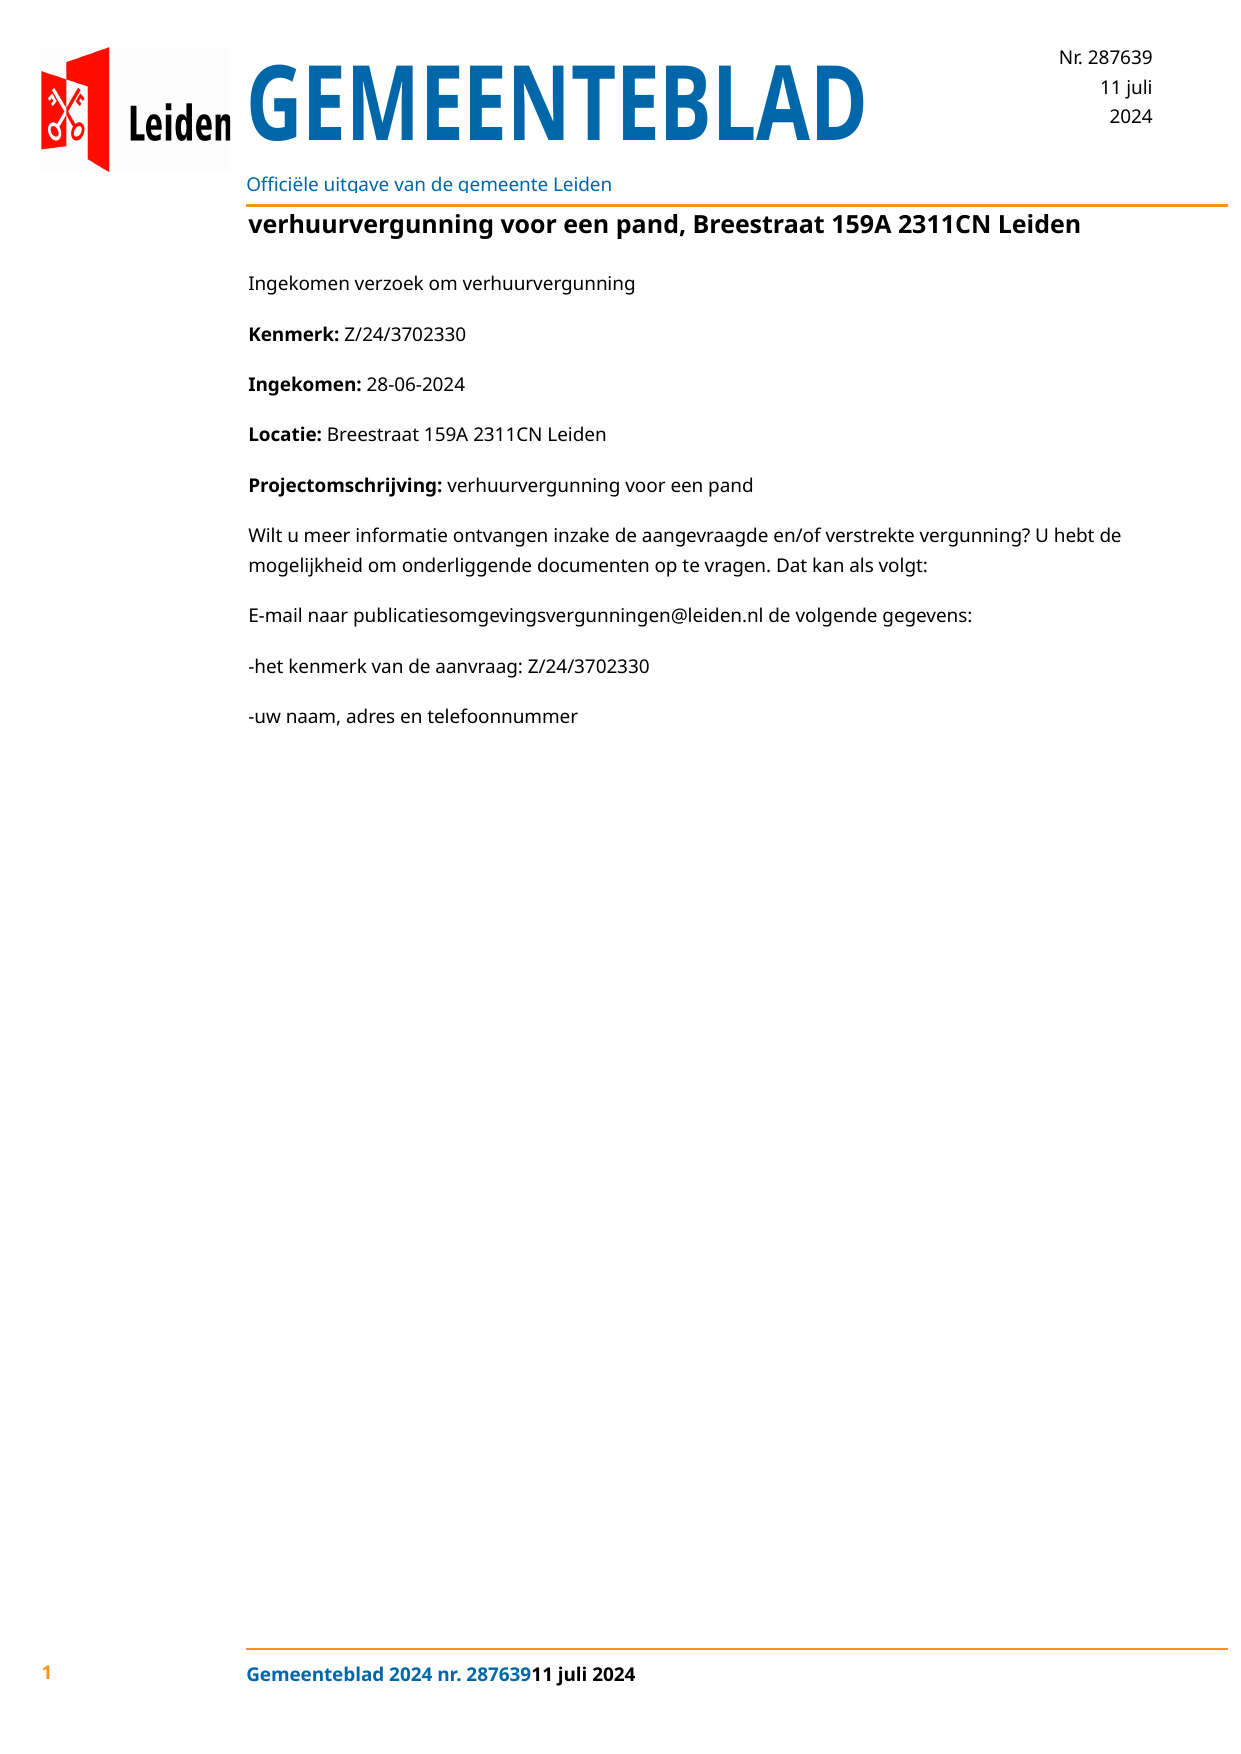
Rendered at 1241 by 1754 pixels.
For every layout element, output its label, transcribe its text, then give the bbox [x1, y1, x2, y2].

text -het kenmerk van de aanvraag: Z/24/3702330 [248, 653, 1152, 678]
text Ingekomen: 28-06-2024 [248, 371, 1152, 397]
text Wilt u meer informatie ontvangen inzake de aangevraagde en/of verstrekte vergunning? U hebt de mogelijkheid om onderliggende documenten op te vragen. Dat kan als volgt: [248, 522, 1152, 578]
text verhuurvergunning voor een pand, Breestraat 159A 2311CN Leiden [248, 207, 1152, 241]
text Projectomschrijving: verhuurvergunning voor een pand [248, 472, 1152, 498]
text Kenmerk: Z/24/3702330 [248, 321, 1152, 346]
picture [41, 47, 231, 172]
text -uw naam, adres en telefoonnummer [248, 703, 1152, 729]
text E-mail naar publicatiesomgevingsvergunningen@leiden.nl de volgende gegevens: [248, 602, 1152, 628]
text Locatie: Breestraat 159A 2311CN Leiden [248, 422, 1152, 447]
text Ingekomen verzoek om verhuurvergunning [248, 270, 1152, 296]
